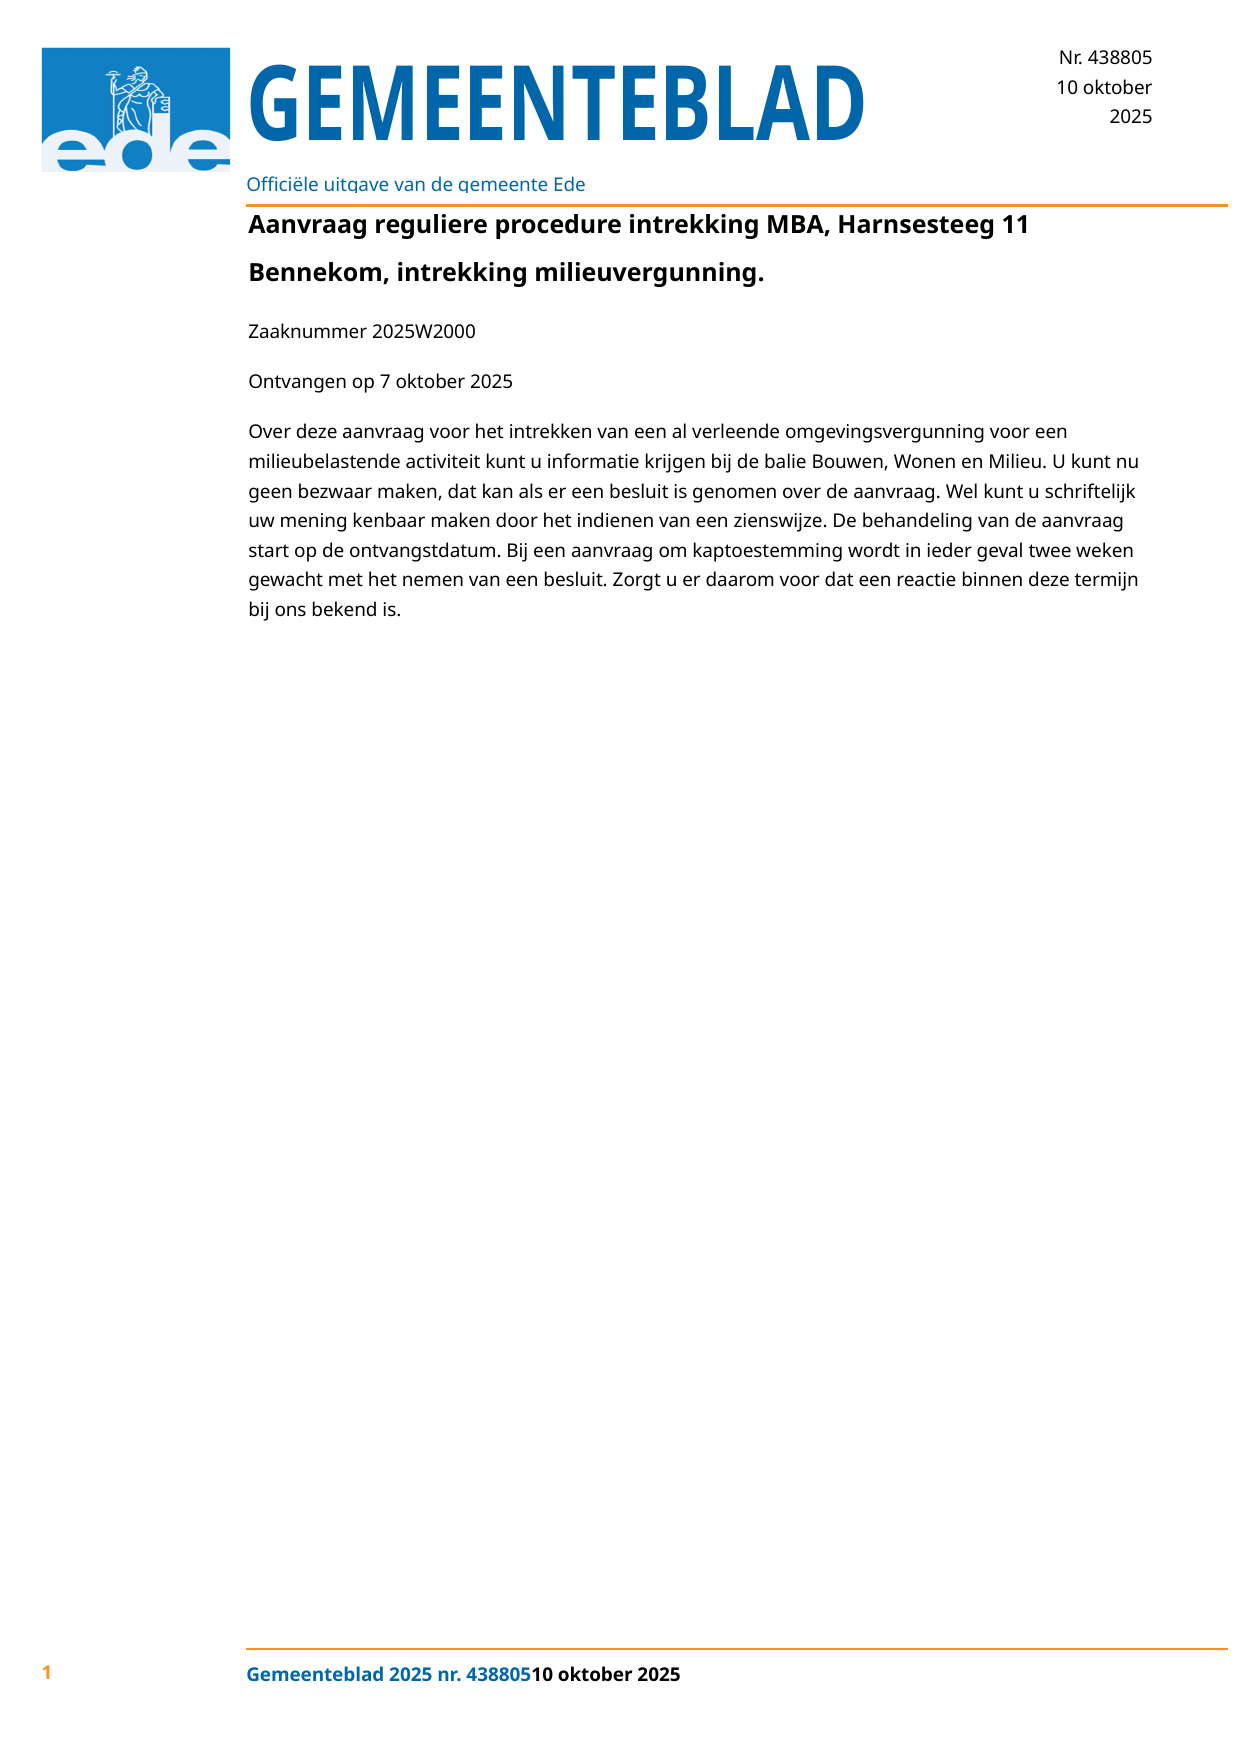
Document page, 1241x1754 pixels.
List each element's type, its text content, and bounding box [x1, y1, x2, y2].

picture [41, 47, 231, 172]
text Ontvangen op 7 oktober 2025 [248, 368, 1152, 394]
text Aanvraag reguliere procedure intrekking MBA, Harnsesteeg 11 Bennekom, intrekking milieuvergunning. [248, 207, 1152, 288]
text Zaaknummer 2025W2000 [248, 318, 1152, 344]
text Over deze aanvraag voor het intrekken van een al verleende omgevingsvergunning voor een milieubelastende activiteit kunt u informatie krijgen bij de balie Bouwen, Wonen en Milieu. U kunt nu geen bezwaar maken, dat kan als er een besluit is genomen over de aanvraag. Wel kunt u schriftelijk uw mening kenbaar maken door het indienen van een zienswijze. De behandeling van de aanvraag start op de ontvangstdatum. Bij een aanvraag om kaptoestemming wordt in ieder geval twee weken gewacht met het nemen van een besluit. Zorgt u er daarom voor dat een reactie binnen deze termijn bij ons bekend is. [248, 419, 1152, 622]
